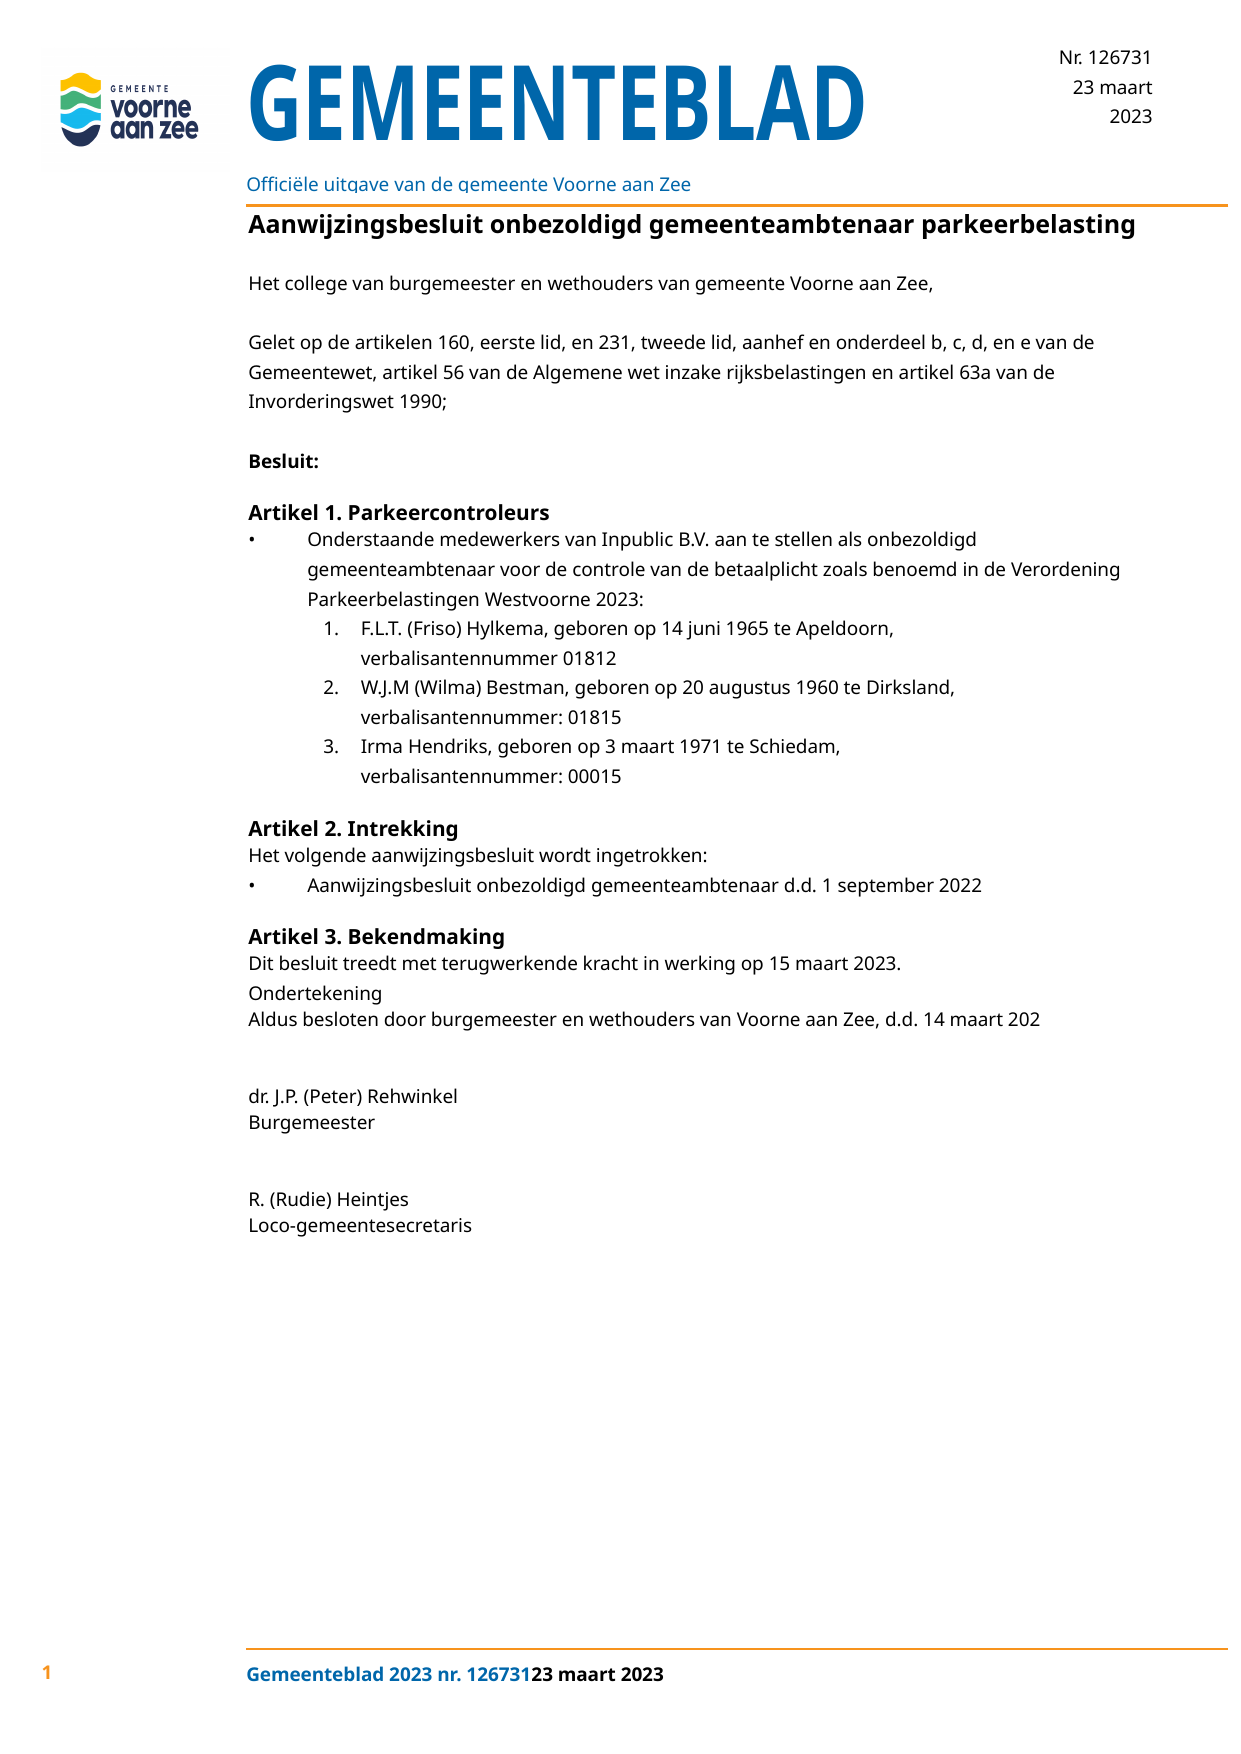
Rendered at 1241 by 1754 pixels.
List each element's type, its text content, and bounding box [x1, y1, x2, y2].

text Burgemeester [248, 1109, 1152, 1134]
text Het college van burgemeester en wethouders van gemeente Voorne aan Zee, [248, 270, 1152, 296]
list F.L.T. (Friso) Hylkema, geboren op 14 juni 1965 te Apeldoorn, [323, 615, 1152, 641]
list Onderstaande medewerkers van Inpublic B.V. aan te stellen als onbezoldigd gemeenteambtenaar voor de controle van de betaalplicht zoals benoemd in de Verordening Parkeerbelastingen Westvoorne 2023: [248, 527, 1152, 612]
text Ondertekening [248, 980, 1152, 1006]
text R. (Rudie) Heintjes [248, 1186, 1152, 1212]
text Loco-gemeentesecretaris [248, 1212, 1152, 1237]
list verbalisantennummer: 00015 [323, 763, 1152, 789]
list verbalisantennummer: 01815 [323, 704, 1152, 730]
text Artikel 2. Intrekking [248, 814, 1152, 842]
picture [41, 47, 231, 172]
text Aldus besloten door burgemeester en wethouders van Voorne aan Zee, d.d. 14 maart 202 [248, 1006, 1152, 1032]
text Besluit: [248, 448, 1152, 473]
list Irma Hendriks, geboren op 3 maart 1971 te Schiedam, [323, 734, 1152, 759]
list verbalisantennummer 01812 [323, 645, 1152, 671]
list Aanwijzingsbesluit onbezoldigd gemeenteambtenaar d.d. 1 september 2022 [248, 872, 1152, 897]
text dr. J.P. (Peter) Rehwinkel [248, 1083, 1152, 1109]
text Dit besluit treedt met terugwerkende kracht in werking op 15 maart 2023. [248, 951, 1152, 976]
text Aanwijzingsbesluit onbezoldigd gemeenteambtenaar parkeerbelasting [248, 207, 1152, 241]
text Gelet op de artikelen 160, eerste lid, en 231, tweede lid, aanhef en onderdeel b, c, d, en e van de Gemeentewet, artikel 56 van de Algemene wet inzake rijksbelastingen en artikel 63a van de Invorderingswet 1990; [248, 329, 1152, 414]
list W.J.M (Wilma) Bestman, geboren op 20 augustus 1960 te Dirksland, [323, 674, 1152, 700]
text Het volgende aanwijzingsbesluit wordt ingetrokken: [248, 842, 1152, 868]
text Artikel 3. Bekendmaking [248, 922, 1152, 951]
text Artikel 1. Parkeercontroleurs [248, 498, 1152, 527]
